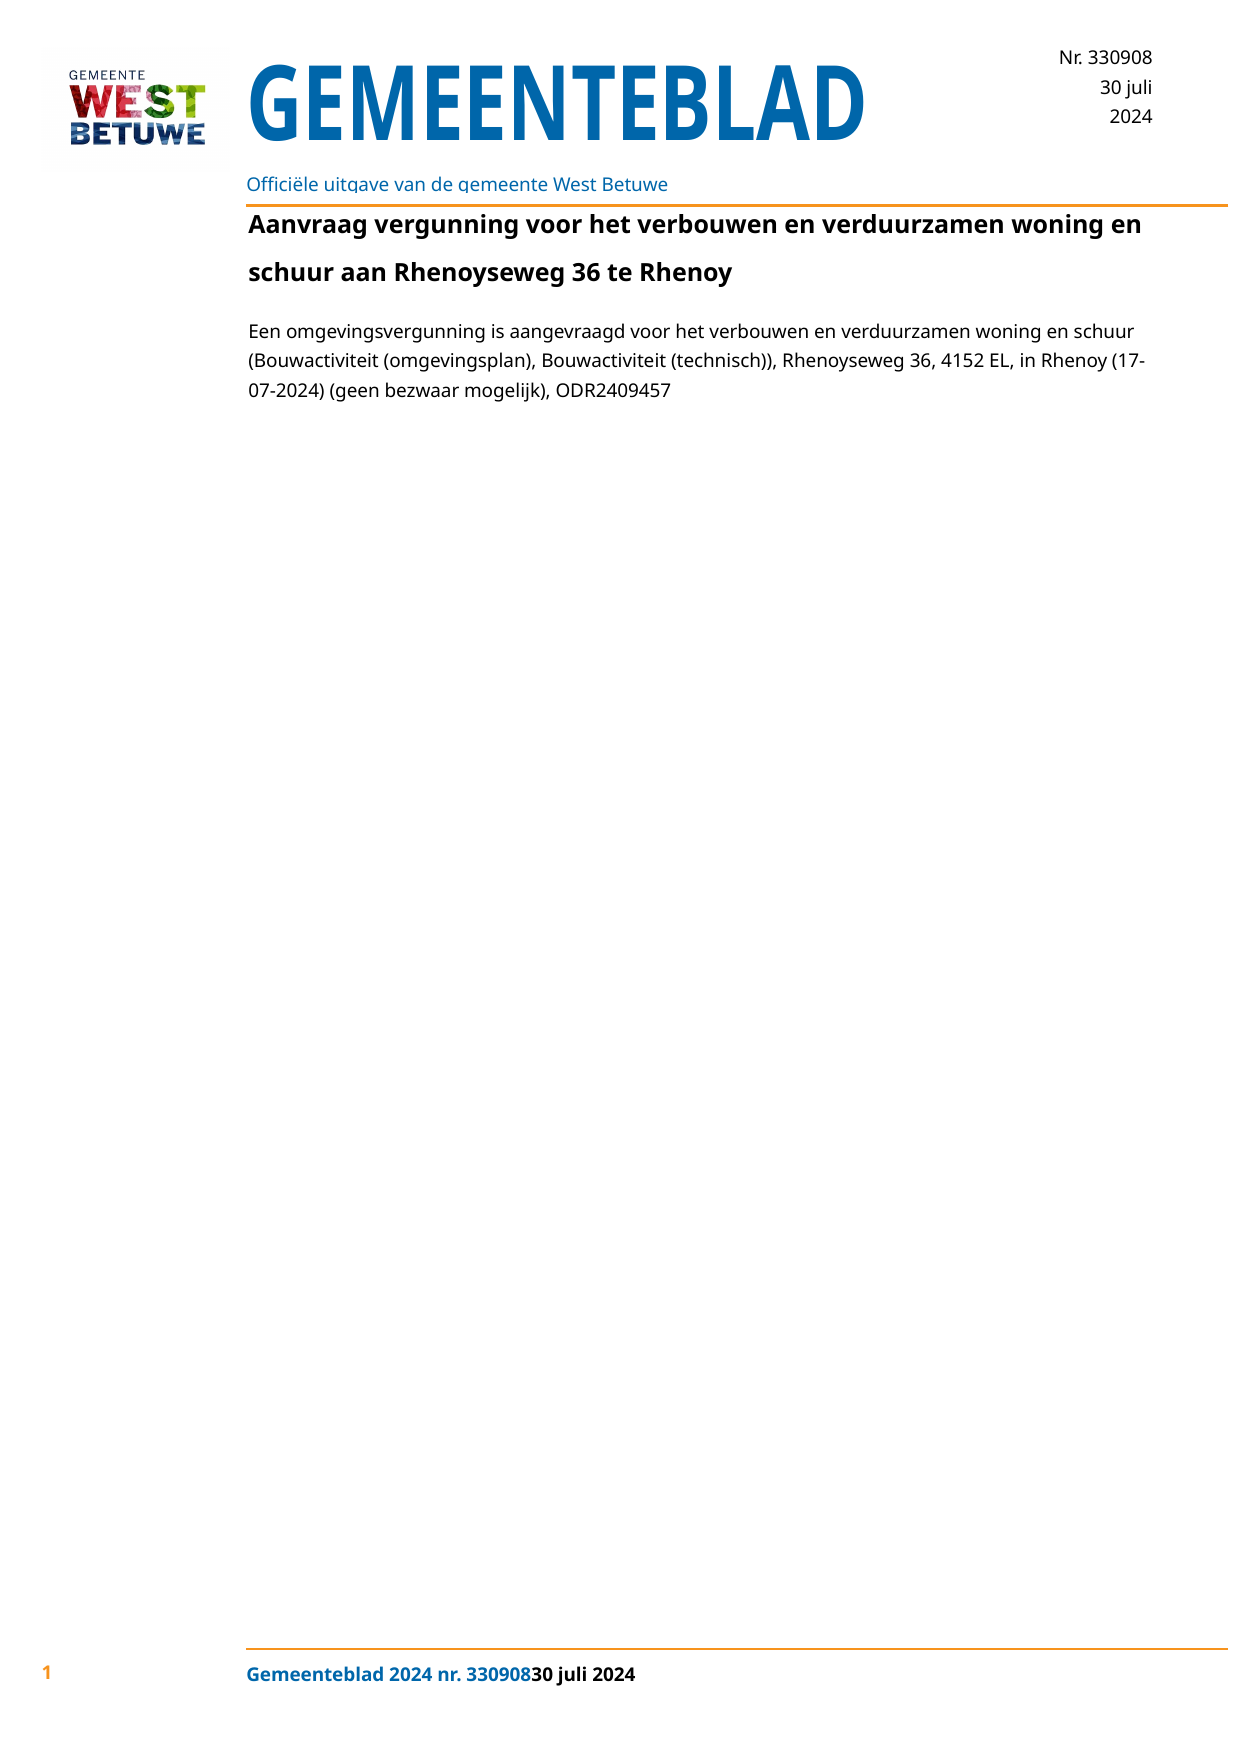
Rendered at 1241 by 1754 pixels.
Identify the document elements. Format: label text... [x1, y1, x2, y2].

picture [41, 47, 231, 172]
text Een omgevingsvergunning is aangevraagd voor het verbouwen en verduurzamen woning en schuur (Bouwactiviteit (omgevingsplan), Bouwactiviteit (technisch)), Rhenoyseweg 36, 4152 EL, in Rhenoy (17-07-2024) (geen bezwaar mogelijk), ODR2409457 [248, 318, 1152, 403]
text Aanvraag vergunning voor het verbouwen en verduurzamen woning en schuur aan Rhenoyseweg 36 te Rhenoy [248, 207, 1152, 288]
